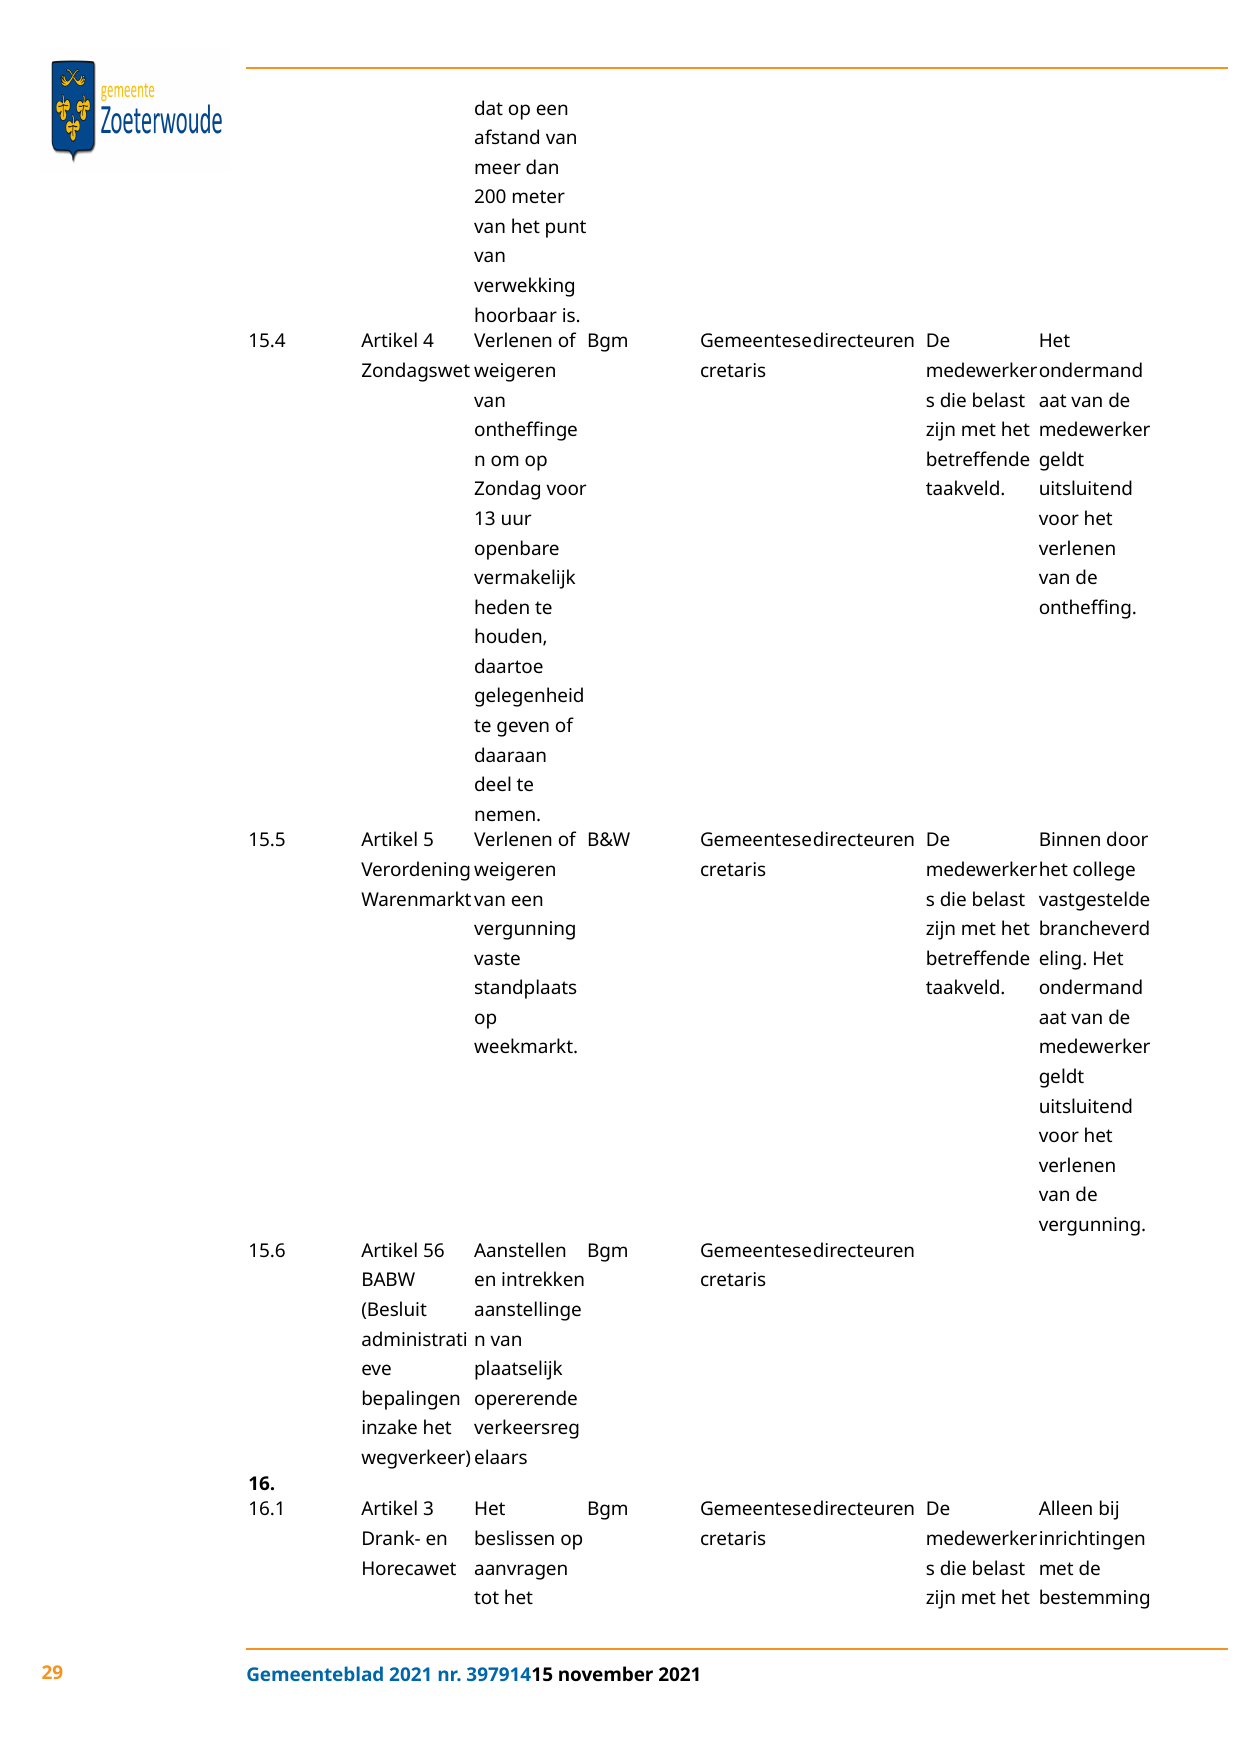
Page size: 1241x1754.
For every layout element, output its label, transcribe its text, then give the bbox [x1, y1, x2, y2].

table_cell 16.1 [248, 1496, 361, 1610]
table_cell [926, 1237, 1038, 1470]
table_cell [1039, 1470, 1152, 1496]
table_cell [248, 95, 361, 328]
table_cell 15.6 [248, 1237, 361, 1470]
table_cell [1039, 1237, 1152, 1470]
table_cell De medewerkers die belast zijn met het betreffende taakveld. [926, 827, 1038, 1237]
table_cell [1039, 95, 1152, 328]
table_cell [813, 95, 926, 328]
table_cell De medewerkers die belast zijn met het [926, 1496, 1038, 1610]
table_cell [926, 1470, 1038, 1496]
table_cell Het ondermandaat van de medewerker geldt uitsluitend voor het verlenen van de ontheffing. [1039, 328, 1152, 827]
table_cell Artikel 4 Zondagswet [361, 328, 474, 827]
table_cell [474, 1470, 587, 1496]
table_cell [700, 95, 813, 328]
table_cell Verlenen of weigeren van een vergunning vaste standplaats op weekmarkt. [474, 827, 587, 1237]
table_cell directeuren [813, 827, 926, 1237]
table_cell Gemeentesecretaris [700, 328, 813, 827]
table_cell 16. [248, 1470, 361, 1496]
table_cell Gemeentesecretaris [700, 827, 813, 1237]
table_cell Bgm [587, 1237, 700, 1470]
table_cell Alleen bij inrichtingen met de bestemming [1039, 1496, 1152, 1610]
table_cell Binnen door het college vastgestelde brancheverdeling. Het ondermandaat van de medewerker geldt uitsluitend voor het verlenen van de vergunning. [1039, 827, 1152, 1237]
table_cell [926, 95, 1038, 328]
table_cell Artikel 56 BABW (Besluit administratieve bepalingen inzake het wegverkeer) [361, 1237, 474, 1470]
table_cell De medewerkers die belast zijn met het betreffende taakveld. [926, 328, 1038, 827]
table_cell 15.4 [248, 328, 361, 827]
table_cell [700, 1470, 813, 1496]
table_cell 15.5 [248, 827, 361, 1237]
table_cell Verlenen of weigeren van ontheffingen om op Zondag voor 13 uur openbare vermakelijkheden te houden, daartoe gelegenheid te geven of daaraan deel te nemen. [474, 328, 587, 827]
table_cell Artikel 5 Verordening Warenmarkt [361, 827, 474, 1237]
table_cell dat op een afstand van meer dan 200 meter van het punt van verwekking hoorbaar is. [474, 95, 587, 328]
table_cell Gemeentesecretaris [700, 1237, 813, 1470]
table_cell directeuren [813, 328, 926, 827]
picture [41, 47, 231, 172]
table_cell [361, 95, 474, 328]
table_cell Aanstellen en intrekken aanstellingen van plaatselijk opererende verkeersregelaars [474, 1237, 587, 1470]
table_cell Artikel 3 Drank- en Horecawet [361, 1496, 474, 1610]
table_cell [587, 1470, 700, 1496]
table_cell Het beslissen op aanvragen tot het [474, 1496, 587, 1610]
table_cell B&W [587, 827, 700, 1237]
table_cell [361, 1470, 474, 1496]
table_cell Bgm [587, 1496, 700, 1610]
table_cell directeuren [813, 1237, 926, 1470]
table_cell Gemeentesecretaris [700, 1496, 813, 1610]
table_cell Bgm [587, 328, 700, 827]
table_cell directeuren [813, 1496, 926, 1610]
table_cell [813, 1470, 926, 1496]
table_cell [587, 95, 700, 328]
